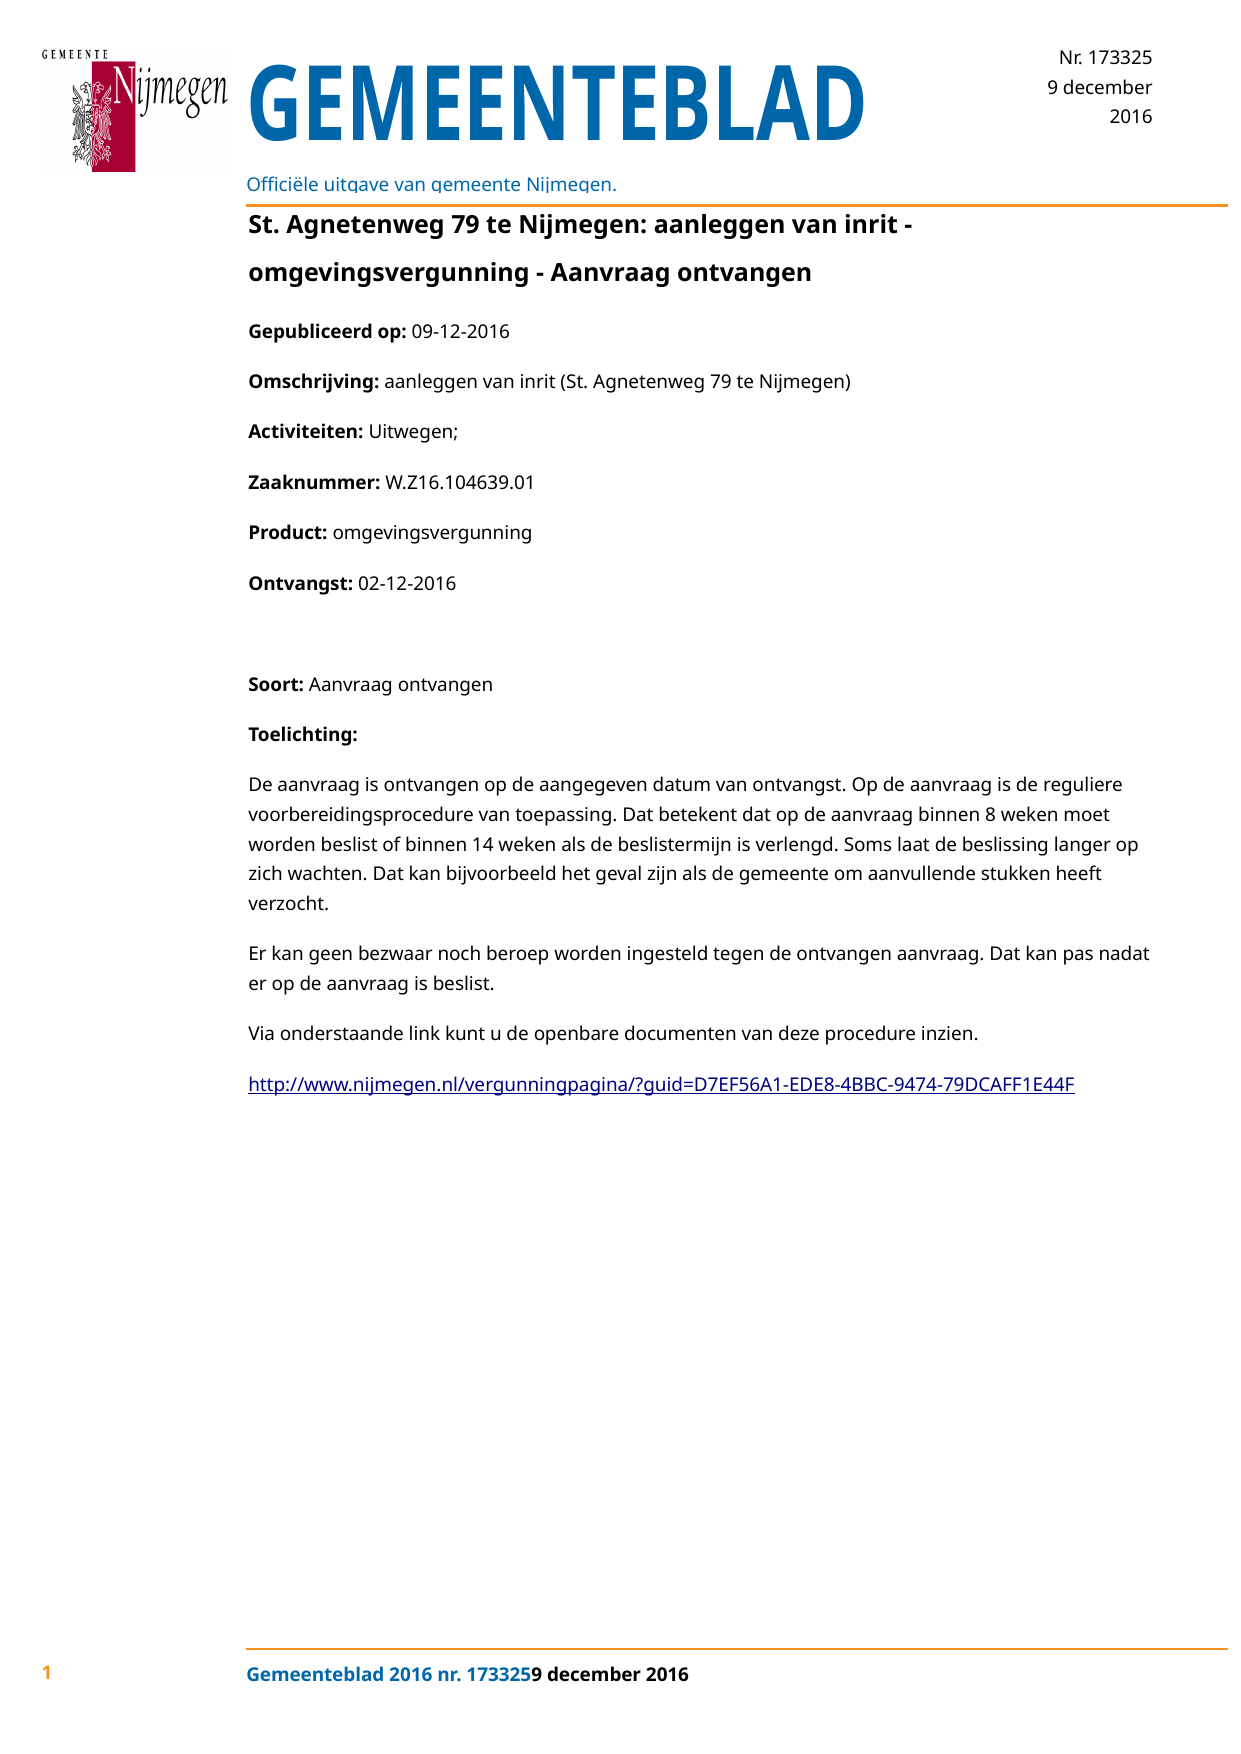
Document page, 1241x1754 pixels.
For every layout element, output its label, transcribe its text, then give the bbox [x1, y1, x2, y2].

text Ontvangst: 02-12-2016 [248, 570, 1152, 596]
text Activiteiten: Uitwegen; [248, 419, 1152, 444]
text Er kan geen bezwaar noch beroep worden ingesteld tegen de ontvangen aanvraag. Dat kan pas nadat er op de aanvraag is beslist. [248, 940, 1152, 996]
text Via onderstaande link kunt u de openbare documenten van deze procedure inzien. [248, 1020, 1152, 1046]
text Gepubliceerd op: 09-12-2016 [248, 318, 1152, 344]
picture [41, 47, 231, 172]
text De aanvraag is ontvangen op de aangegeven datum van ontvangst. Op de aanvraag is de reguliere voorbereidingsprocedure van toepassing. Dat betekent dat op de aanvraag binnen 8 weken moet worden beslist of binnen 14 weken als de beslistermijn is verlengd. Soms laat de beslissing langer op zich wachten. Dat kan bijvoorbeeld het geval zijn als de gemeente om aanvullende stukken heeft verzocht. [248, 772, 1152, 916]
text Omschrijving: aanleggen van inrit (St. Agnetenweg 79 te Nijmegen) [248, 368, 1152, 394]
text St. Agnetenweg 79 te Nijmegen: aanleggen van inrit - omgevingsvergunning - Aanvraag ontvangen [248, 207, 1152, 288]
text Zaaknummer: W.Z16.104639.01 [248, 469, 1152, 495]
text Toelichting: [248, 721, 1152, 747]
text http://www.nijmegen.nl/vergunningpagina/?guid=D7EF56A1-EDE8-4BBC-9474-79DCAFF1E44F [248, 1071, 1152, 1097]
text Soort: Aanvraag ontvangen [248, 671, 1152, 697]
text Product: omgevingsvergunning [248, 519, 1152, 545]
